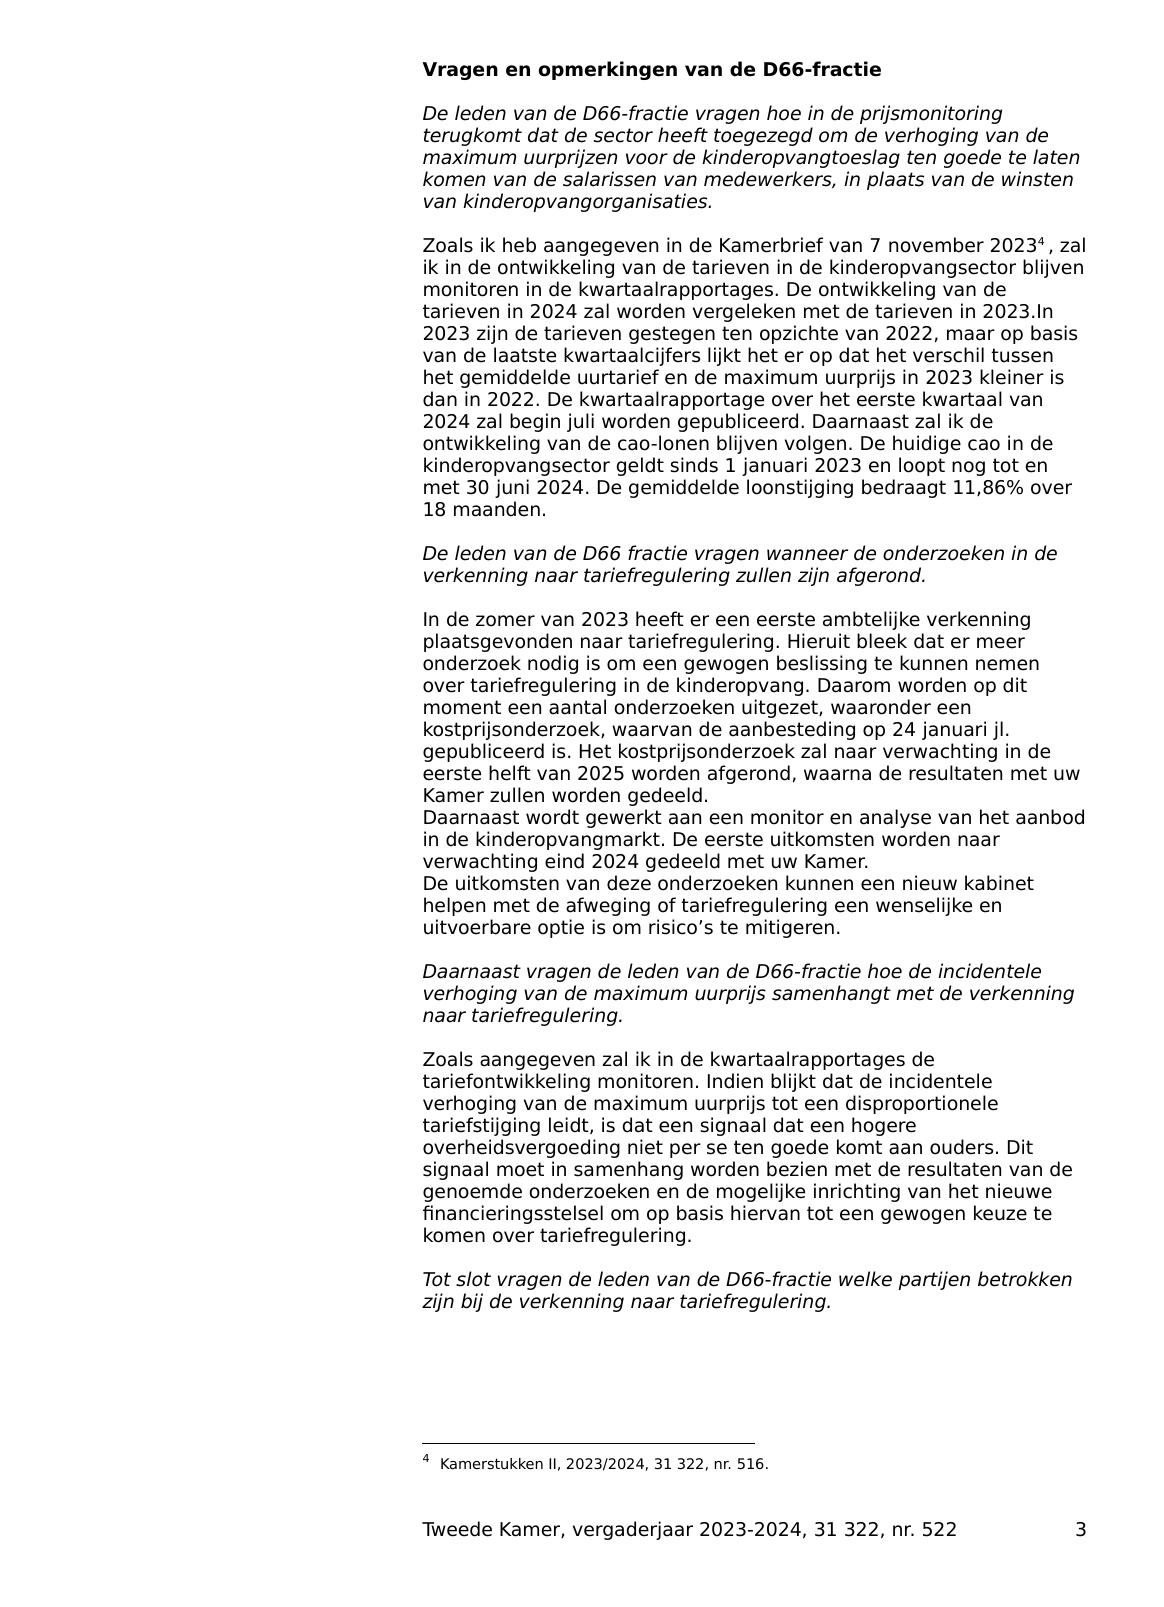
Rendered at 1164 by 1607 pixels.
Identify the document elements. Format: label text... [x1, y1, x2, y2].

text De leden van de D66 fractie vragen wanneer de onderzoeken in de verkenning naar tariefregulering zullen zijn afgerond. [422, 543, 1087, 587]
text In de zomer van 2023 heeft er een eerste ambtelijke verkenning plaatsgevonden naar tariefregulering. Hieruit bleek dat er meer onderzoek nodig is om een gewogen beslissing te kunnen nemen over tariefregulering in de kinderopvang. Daarom worden op dit moment een aantal onderzoeken uitgezet, waaronder een kostprijsonderzoek, waarvan de aanbesteding op 24 januari jl. gepubliceerd is. Het kostprijsonderzoek zal naar verwachting in de eerste helft van 2025 worden afgerond, waarna de resultaten met uw Kamer zullen worden gedeeld. [422, 609, 1087, 807]
text Daarnaast wordt gewerkt aan een monitor en analyse van het aanbod in de kinderopvangmarkt. De eerste uitkomsten worden naar verwachting eind 2024 gedeeld met uw Kamer. [422, 807, 1087, 873]
subtitle Vragen en opmerkingen van de D66-fractie [422, 59, 1087, 81]
text De leden van de D66-fractie vragen hoe in de prijsmonitoring terugkomt dat de sector heeft toegezegd om de verhoging van de maximum uurprijzen voor de kinderopvangtoeslag ten goede te laten komen van de salarissen van medewerkers, in plaats van de winsten van kinderopvangorganisaties. [422, 103, 1087, 213]
text Kamerstukken II, 2023/2024, 31 322, nr. 516. [422, 1452, 1087, 1474]
text Zoals aangegeven zal ik in de kwartaalrapportages de tariefontwikkeling monitoren. Indien blijkt dat de incidentele verhoging van de maximum uurprijs tot een disproportionele tariefstijging leidt, is dat een signaal dat een hogere overheidsvergoeding niet per se ten goede komt aan ouders. Dit signaal moet in samenhang worden bezien met de resultaten van de genoemde onderzoeken en de mogelijke inrichting van het nieuwe financieringsstelsel om op basis hiervan tot een gewogen keuze te komen over tariefregulering. [422, 1049, 1087, 1247]
text Daarnaast vragen de leden van de D66-fractie hoe de incidentele verhoging van de maximum uurprijs samenhangt met de verkenning naar tariefregulering. [422, 961, 1087, 1027]
text De uitkomsten van deze onderzoeken kunnen een nieuw kabinet helpen met de afweging of tariefregulering een wenselijke en uitvoerbare optie is om risico’s te mitigeren. [422, 873, 1087, 939]
text Zoals ik heb aangegeven in de Kamerbrief van 7 november 2023, zal ik in de ontwikkeling van de tarieven in de kinderopvangsector blijven monitoren in de kwartaalrapportages. De ontwikkeling van de tarieven in 2024 zal worden vergeleken met de tarieven in 2023.In 2023 zijn de tarieven gestegen ten opzichte van 2022, maar op basis van de laatste kwartaalcijfers lijkt het er op dat het verschil tussen het gemiddelde uurtarief en de maximum uurprijs in 2023 kleiner is dan in 2022. De kwartaalrapportage over het eerste kwartaal van 2024 zal begin juli worden gepubliceerd. Daarnaast zal ik de ontwikkeling van de cao-lonen blijven volgen. De huidige cao in de kinderopvangsector geldt sinds 1 januari 2023 en loopt nog tot en met 30 juni 2024. De gemiddelde loonstijging bedraagt 11,86% over 18 maanden. [422, 235, 1087, 521]
text Tot slot vragen de leden van de D66-fractie welke partijen betrokken zijn bij de verkenning naar tariefregulering. [422, 1269, 1087, 1313]
